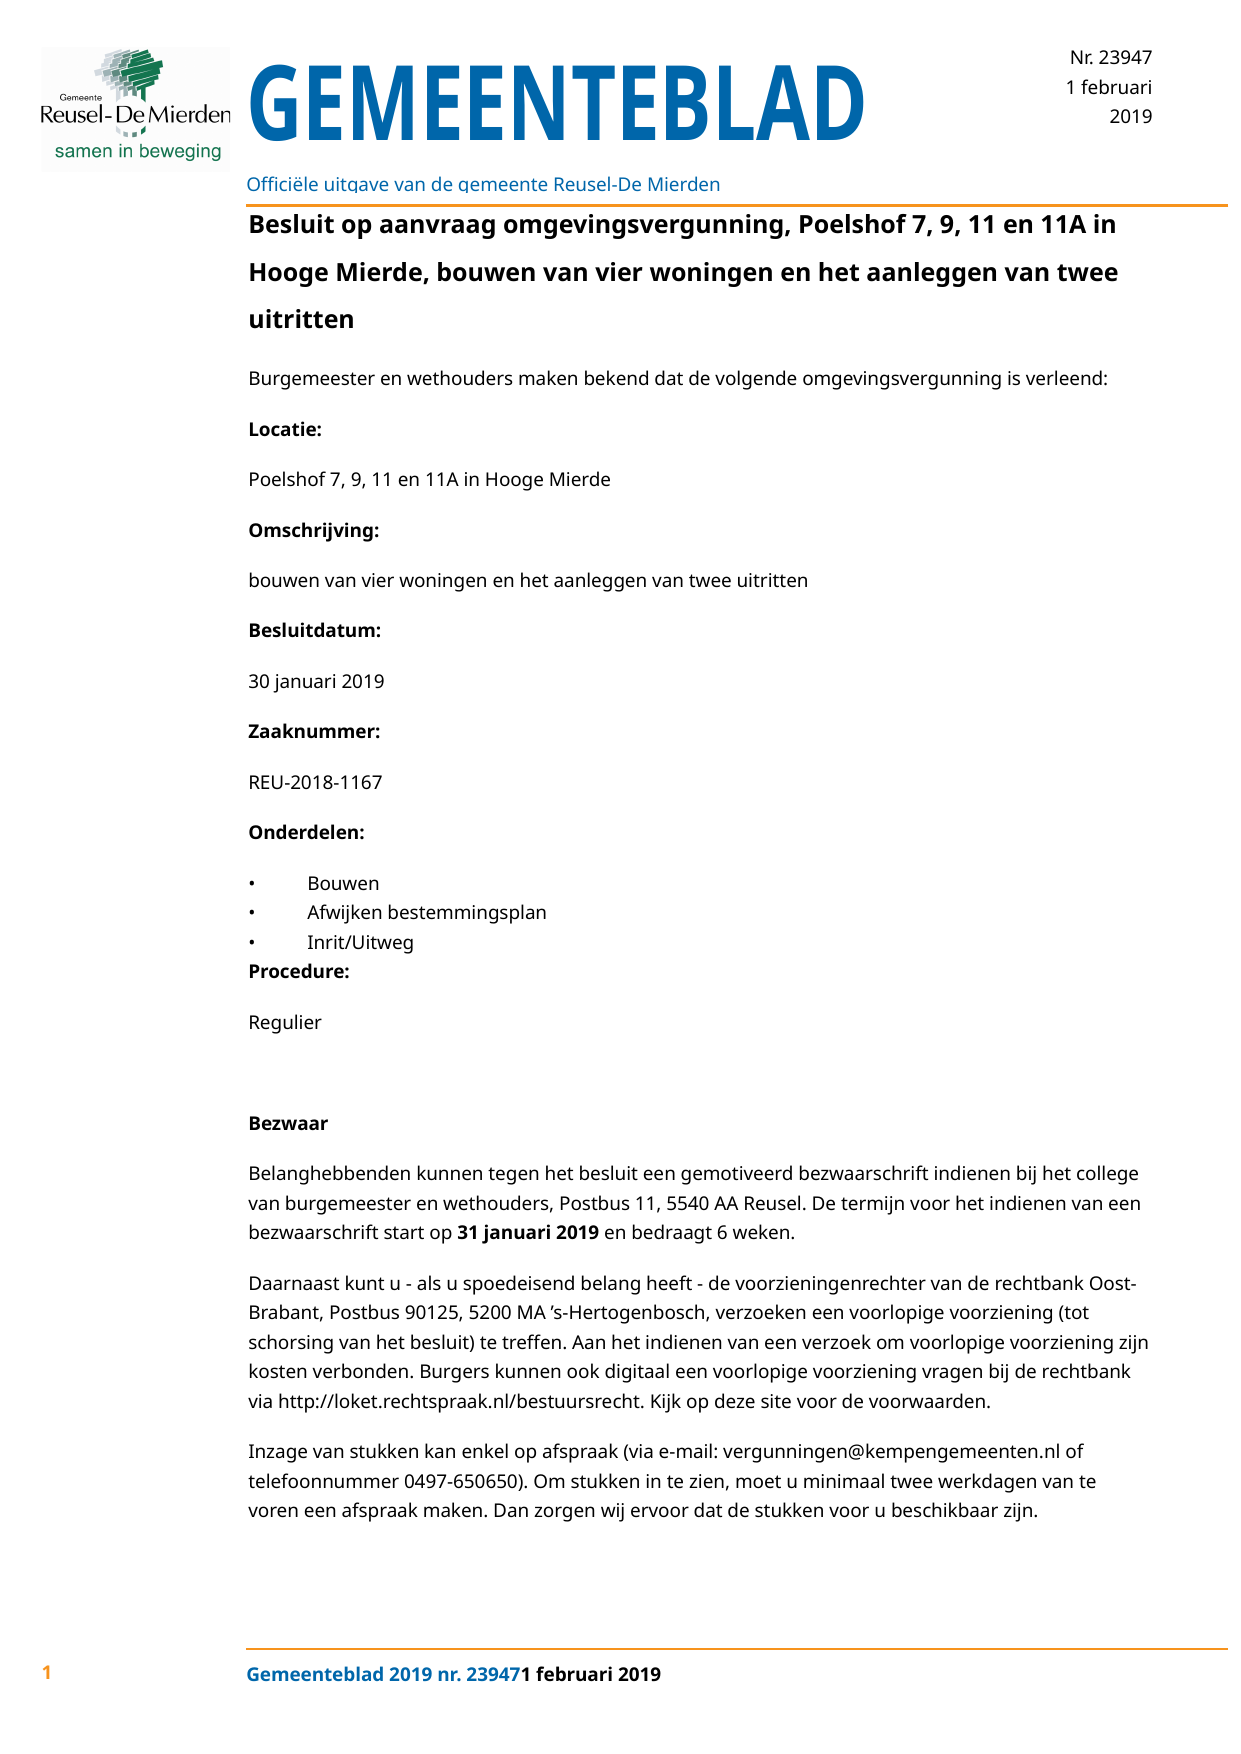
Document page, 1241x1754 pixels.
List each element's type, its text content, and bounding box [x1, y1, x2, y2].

text Poelshof 7, 9, 11 en 11A in Hooge Mierde [248, 466, 1152, 492]
text Besluit op aanvraag omgevingsvergunning, Poelshof 7, 9, 11 en 11A in Hooge Mierde, bouwen van vier woningen en het aanleggen van twee uitritten [248, 207, 1152, 336]
text Regulier [248, 1009, 1152, 1034]
text Besluitdatum: [248, 618, 1152, 643]
picture [41, 47, 231, 172]
text Bezwaar [248, 1110, 1152, 1135]
text Belanghebbenden kunnen tegen het besluit een gemotiveerd bezwaarschrift indienen bij het college van burgemeester en wethouders, Postbus 11, 5540 AA Reusel. De termijn voor het indienen van een bezwaarschrift start op 31 januari 2019 en bedraagt 6 weken. [248, 1160, 1152, 1245]
list Inrit/Uitweg [248, 929, 1152, 954]
text Locatie: [248, 416, 1152, 442]
text bouwen van vier woningen en het aanleggen van twee uitritten [248, 567, 1152, 593]
text Daarnaast kunt u - als u spoedeisend belang heeft - de voorzieningenrechter van de rechtbank Oost-Brabant, Postbus 90125, 5200 MA ’s-Hertogenbosch, verzoeken een voorlopige voorziening (tot schorsing van het besluit) te treffen. Aan het indienen van een verzoek om voorlopige voorziening zijn kosten verbonden. Burgers kunnen ook digitaal een voorlopige voorziening vragen bij de rechtbank via http://loket.rechtspraak.nl/bestuursrecht. Kijk op deze site voor de voorwaarden. [248, 1270, 1152, 1414]
text 30 januari 2019 [248, 668, 1152, 694]
list Afwijken bestemmingsplan [248, 899, 1152, 925]
text Inzage van stukken kan enkel op afspraak (via e-mail: vergunningen@kempengemeenten.nl of telefoonnummer 0497-650650). Om stukken in te zien, moet u minimaal twee werkdagen van te voren een afspraak maken. Dan zorgen wij ervoor dat de stukken voor u beschikbaar zijn. [248, 1438, 1152, 1523]
list Bouwen [248, 870, 1152, 895]
text Procedure: [248, 958, 1152, 984]
text Omschrijving: [248, 517, 1152, 542]
text REU-2018-1167 [248, 769, 1152, 794]
text Zaaknummer: [248, 718, 1152, 744]
text Burgemeester en wethouders maken bekend dat de volgende omgevingsvergunning is verleend: [248, 366, 1152, 391]
text Onderdelen: [248, 819, 1152, 845]
